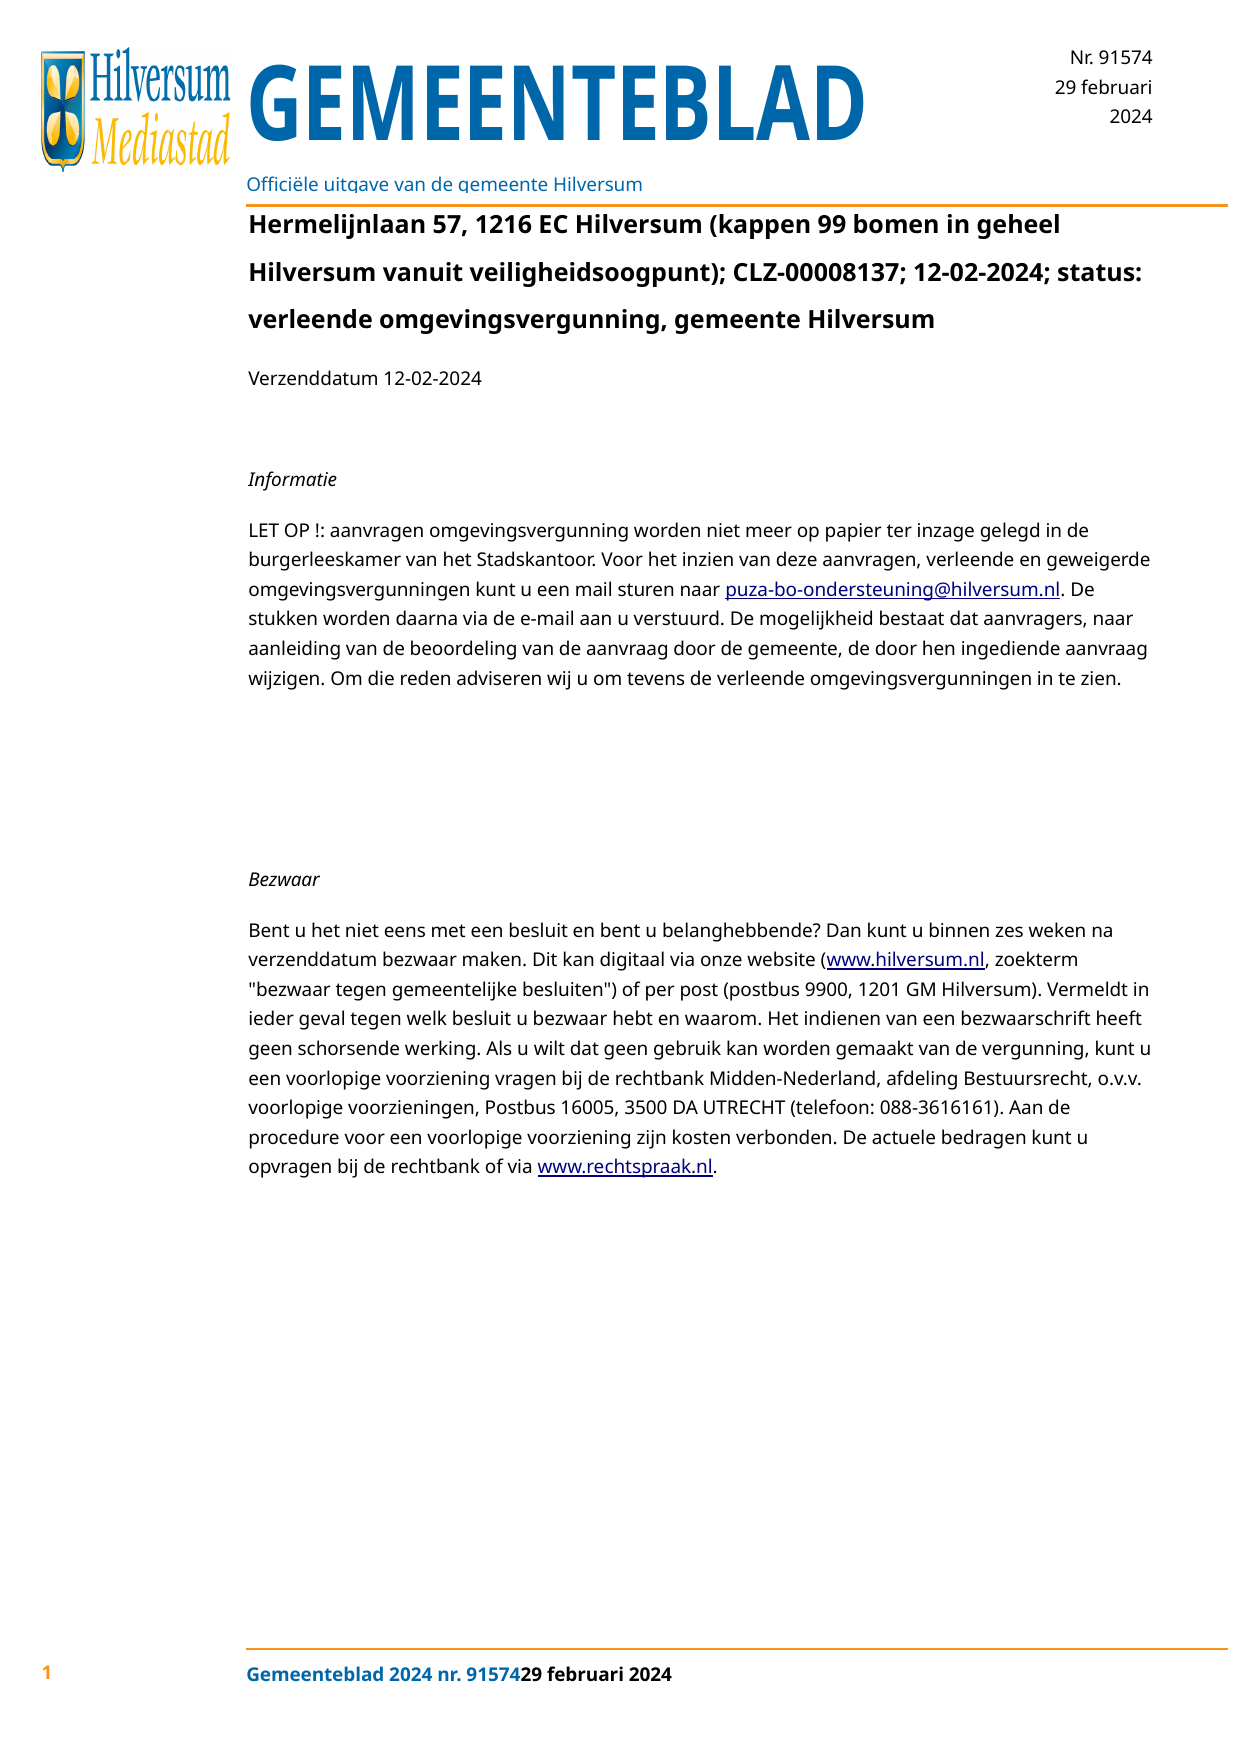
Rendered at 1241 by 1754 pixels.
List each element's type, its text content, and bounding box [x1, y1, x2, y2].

text LET OP !: aanvragen omgevingsvergunning worden niet meer op papier ter inzage gelegd in de burgerleeskamer van het Stadskantoor. Voor het inzien van deze aanvragen, verleende en geweigerde omgevingsvergunningen kunt u een mail sturen naar puza-bo-ondersteuning@hilversum.nl. De stukken worden daarna via de e-mail aan u verstuurd. De mogelijkheid bestaat dat aanvragers, naar aanleiding van de beoordeling van de aanvraag door de gemeente, de door hen ingediende aanvraag wijzigen. Om die reden adviseren wij u om tevens de verleende omgevingsvergunningen in te zien. [248, 517, 1152, 690]
text Verzenddatum 12-02-2024 [248, 366, 1152, 391]
text Bent u het niet eens met een besluit en bent u belanghebbende? Dan kunt u binnen zes weken na verzenddatum bezwaar maken. Dit kan digitaal via onze website (www.hilversum.nl, zoekterm "bezwaar tegen gemeentelijke besluiten") of per post (postbus 9900, 1201 GM Hilversum). Vermeldt in ieder geval tegen welk besluit u bezwaar hebt en waarom. Het indienen van een bezwaarschrift heeft geen schorsende werking. Als u wilt dat geen gebruik kan worden gemaakt van de vergunning, kunt u een voorlopige voorziening vragen bij de rechtbank Midden-Nederland, afdeling Bestuursrecht, o.v.v. voorlopige voorzieningen, Postbus 16005, 3500 DA UTRECHT (telefoon: 088-3616161). Aan de procedure voor een voorlopige voorziening zijn kosten verbonden. De actuele bedragen kunt u opvragen bij de rechtbank of via www.rechtspraak.nl. [248, 917, 1152, 1179]
text Bezwaar [248, 866, 1152, 892]
text Hermelijnlaan 57, 1216 EC Hilversum (kappen 99 bomen in geheel Hilversum vanuit veiligheidsoogpunt); CLZ-00008137; 12-02-2024; status: verleende omgevingsvergunning, gemeente Hilversum [248, 207, 1152, 336]
text Informatie [248, 466, 1152, 492]
picture [41, 47, 231, 172]
